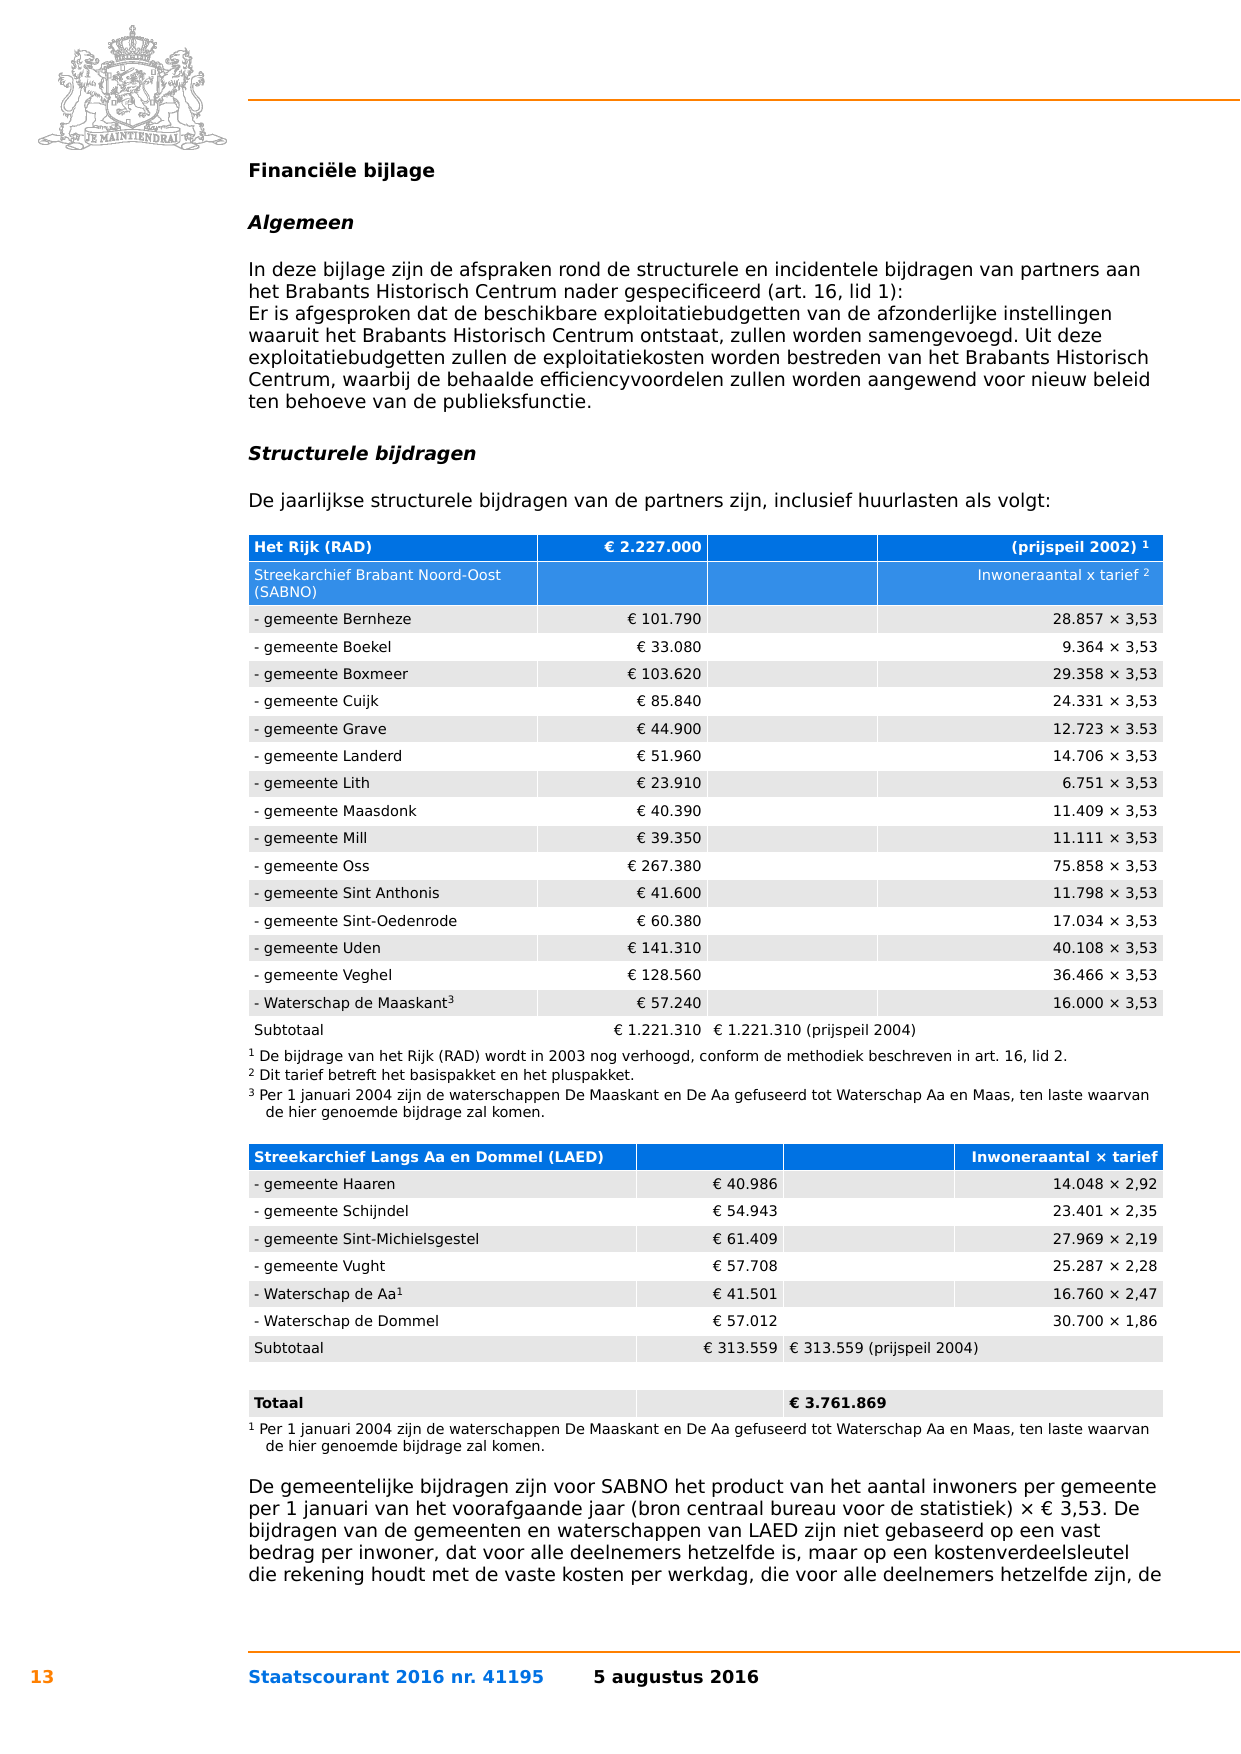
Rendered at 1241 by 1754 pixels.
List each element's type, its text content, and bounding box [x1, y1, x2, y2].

table_cell 14.706 × 3,53 [878, 743, 1163, 770]
table_cell - gemeente Bernheze [249, 606, 537, 633]
table_cell € 40.986 [637, 1171, 783, 1198]
table_cell - gemeente Sint-Michielsgestel [249, 1226, 636, 1252]
table_cell 12.723 × 3.53 [878, 716, 1163, 742]
subtitle Algemeen [248, 212, 1163, 234]
table_cell [784, 1281, 954, 1307]
table_cell - gemeente Boekel [249, 634, 537, 660]
table_cell 1 De bijdrage van het Rijk (RAD) wordt in 2003 nog verhoogd, conform de methodiek beschreven in art. 16, lid 2. 2 Dit tarief betreft het basispakket en het pluspakket. 3 Per 1 januari 2004 zijn de waterschappen De Maaskant en De Aa gefuseerd tot Waterschap Aa en Maas, ten laste waarvan de hier genoemde bijdrage zal komen. [248, 1045, 1163, 1121]
table_cell [708, 908, 877, 934]
table_header Het Rijk (RAD) [249, 535, 537, 561]
table_cell - gemeente Boxmeer [249, 661, 537, 687]
table_cell - Waterschap de Dommel [249, 1308, 636, 1334]
table_cell [708, 880, 877, 907]
table_cell € 61.409 [637, 1226, 783, 1252]
table_cell [708, 661, 877, 687]
table_cell [637, 1390, 783, 1417]
table_cell € 267.380 [538, 853, 707, 879]
table_cell - Waterschap de Aa1 [249, 1281, 636, 1307]
table_cell € 41.600 [538, 880, 707, 907]
table_cell 1 Per 1 januari 2004 zijn de waterschappen De Maaskant en De Aa gefuseerd tot Waterschap Aa en Maas, ten laste waarvan de hier genoemde bijdrage zal komen. [248, 1418, 1163, 1454]
table_cell - gemeente Maasdonk [249, 798, 537, 824]
table_cell - gemeente Cuijk [249, 689, 537, 715]
table_cell € 57.240 [538, 990, 707, 1016]
table_cell € 3.761.869 [784, 1390, 1163, 1417]
table_cell - gemeente Schijndel [249, 1199, 636, 1225]
table_cell 11.409 × 3,53 [878, 798, 1163, 824]
table_header Inwoneraantal × tarief [955, 1144, 1163, 1170]
table_cell - gemeente Sint Anthonis [249, 880, 537, 907]
table_cell [784, 1308, 954, 1334]
text De jaarlijkse structurele bijdragen van de partners zijn, inclusief huurlasten als volgt: [248, 490, 1163, 512]
table_cell Subtotaal [249, 1336, 636, 1362]
table_cell - gemeente Oss [249, 853, 537, 879]
table_cell 16.760 × 2,47 [955, 1281, 1163, 1307]
table_cell 9.364 × 3,53 [878, 634, 1163, 660]
table_cell [708, 634, 877, 660]
table_cell [708, 990, 877, 1016]
table_cell [708, 689, 877, 715]
subtitle Financiële bijlage [248, 160, 1163, 182]
table_cell [708, 606, 877, 633]
table_cell € 103.620 [538, 661, 707, 687]
table_cell € 101.790 [538, 606, 707, 633]
table_cell 6.751 × 3,53 [878, 771, 1163, 797]
table_cell - gemeente Grave [249, 716, 537, 742]
table_cell € 40.390 [538, 798, 707, 824]
table_cell € 128.560 [538, 963, 707, 989]
table_cell 30.700 × 1,86 [955, 1308, 1163, 1334]
table_cell [708, 798, 877, 824]
table_cell € 85.840 [538, 689, 707, 715]
table_cell 11.111 × 3,53 [878, 826, 1163, 852]
table_cell [784, 1171, 954, 1198]
table_header [784, 1144, 954, 1170]
table_cell [708, 771, 877, 797]
table_cell 14.048 × 2,92 [955, 1171, 1163, 1198]
table_cell [784, 1363, 954, 1389]
table_cell [708, 963, 877, 989]
table_cell 23.401 × 2,35 [955, 1199, 1163, 1225]
table_cell [955, 1363, 1163, 1389]
table_cell 11.798 × 3,53 [878, 880, 1163, 907]
table_cell - gemeente Vught [249, 1254, 636, 1280]
table_cell 75.858 × 3,53 [878, 853, 1163, 879]
table_cell [538, 562, 707, 605]
table_cell € 57.012 [637, 1308, 783, 1334]
table_cell € 54.943 [637, 1199, 783, 1225]
table_cell 40.108 × 3,53 [878, 935, 1163, 961]
table_cell Inwoneraantal x tarief 2 [878, 562, 1163, 605]
table_cell € 141.310 [538, 935, 707, 961]
table_header [708, 535, 877, 561]
table_cell - gemeente Uden [249, 935, 537, 961]
table_cell - gemeente Veghel [249, 963, 537, 989]
table_cell [784, 1199, 954, 1225]
table_cell - gemeente Haaren [249, 1171, 636, 1198]
table_cell [784, 1254, 954, 1280]
table_cell € 1.221.310 [538, 1017, 707, 1044]
table_cell - gemeente Mill [249, 826, 537, 852]
table_cell € 1.221.310 (prijspeil 2004) [708, 1017, 1163, 1044]
table_cell [637, 1363, 783, 1389]
table_cell 25.287 × 2,28 [955, 1254, 1163, 1280]
table_cell [708, 562, 877, 605]
table_cell - gemeente Lith [249, 771, 537, 797]
table_cell 17.034 × 3,53 [878, 908, 1163, 934]
text In deze bijlage zijn de afspraken rond de structurele en incidentele bijdragen van partners aan het Brabants Historisch Centrum nader gespecificeerd (art. 16, lid 1): [248, 259, 1163, 303]
table_cell Streekarchief Brabant Noord-Oost (SABNO) [249, 562, 537, 605]
picture [38, 25, 227, 150]
text Er is afgesproken dat de beschikbare exploitatiebudgetten van de afzonderlijke instellingen waaruit het Brabants Historisch Centrum ontstaat, zullen worden samengevoegd. Uit deze exploitatiebudgetten zullen de exploitatiekosten worden bestreden van het Brabants Historisch Centrum, waarbij de behaalde efficiencyvoordelen zullen worden aangewend voor nieuw beleid ten behoeve van de publieksfunctie. [248, 303, 1163, 413]
table_cell € 313.559 (prijspeil 2004) [784, 1336, 1163, 1362]
text De gemeentelijke bijdragen zijn voor SABNO het product van het aantal inwoners per gemeente per 1 januari van het voorafgaande jaar (bron centraal bureau voor de statistiek) × € 3,53. De bijdragen van de gemeenten en waterschappen van LAED zijn niet gebaseerd op een vast bedrag per inwoner, dat voor alle deelnemers hetzelfde is, maar op een kostenverdeelsleutel die rekening houdt met de vaste kosten per werkdag, die voor alle deelnemers hetzelfde zijn, de [248, 1476, 1163, 1586]
table_cell - Waterschap de Maaskant3 [249, 990, 537, 1016]
subtitle Structurele bijdragen [248, 443, 1163, 465]
table_cell 28.857 × 3,53 [878, 606, 1163, 633]
table_cell 29.358 × 3,53 [878, 661, 1163, 687]
table_cell € 23.910 [538, 771, 707, 797]
table_cell € 313.559 [637, 1336, 783, 1362]
table_cell € 41.501 [637, 1281, 783, 1307]
table_cell - gemeente Landerd [249, 743, 537, 770]
table_header Streekarchief Langs Aa en Dommel (LAED) [249, 1144, 636, 1170]
table_cell [708, 716, 877, 742]
table_cell [708, 743, 877, 770]
table_cell [249, 1363, 636, 1389]
table_cell 27.969 × 2,19 [955, 1226, 1163, 1252]
table_cell € 44.900 [538, 716, 707, 742]
table_cell € 39.350 [538, 826, 707, 852]
table_cell Subtotaal [249, 1017, 537, 1044]
table_header [637, 1144, 783, 1170]
table_cell 36.466 × 3,53 [878, 963, 1163, 989]
table_cell [708, 935, 877, 961]
table_cell 16.000 × 3,53 [878, 990, 1163, 1016]
table_cell - gemeente Sint-Oedenrode [249, 908, 537, 934]
table_cell [708, 853, 877, 879]
table_cell 24.331 × 3,53 [878, 689, 1163, 715]
table_cell € 57.708 [637, 1254, 783, 1280]
table_cell Totaal [249, 1390, 636, 1417]
table_cell € 33.080 [538, 634, 707, 660]
table_cell € 60.380 [538, 908, 707, 934]
table_cell € 51.960 [538, 743, 707, 770]
table_header € 2.227.000 [538, 535, 707, 561]
table_cell [708, 826, 877, 852]
table_cell [784, 1226, 954, 1252]
table_header (prijspeil 2002) 1 [878, 535, 1163, 561]
